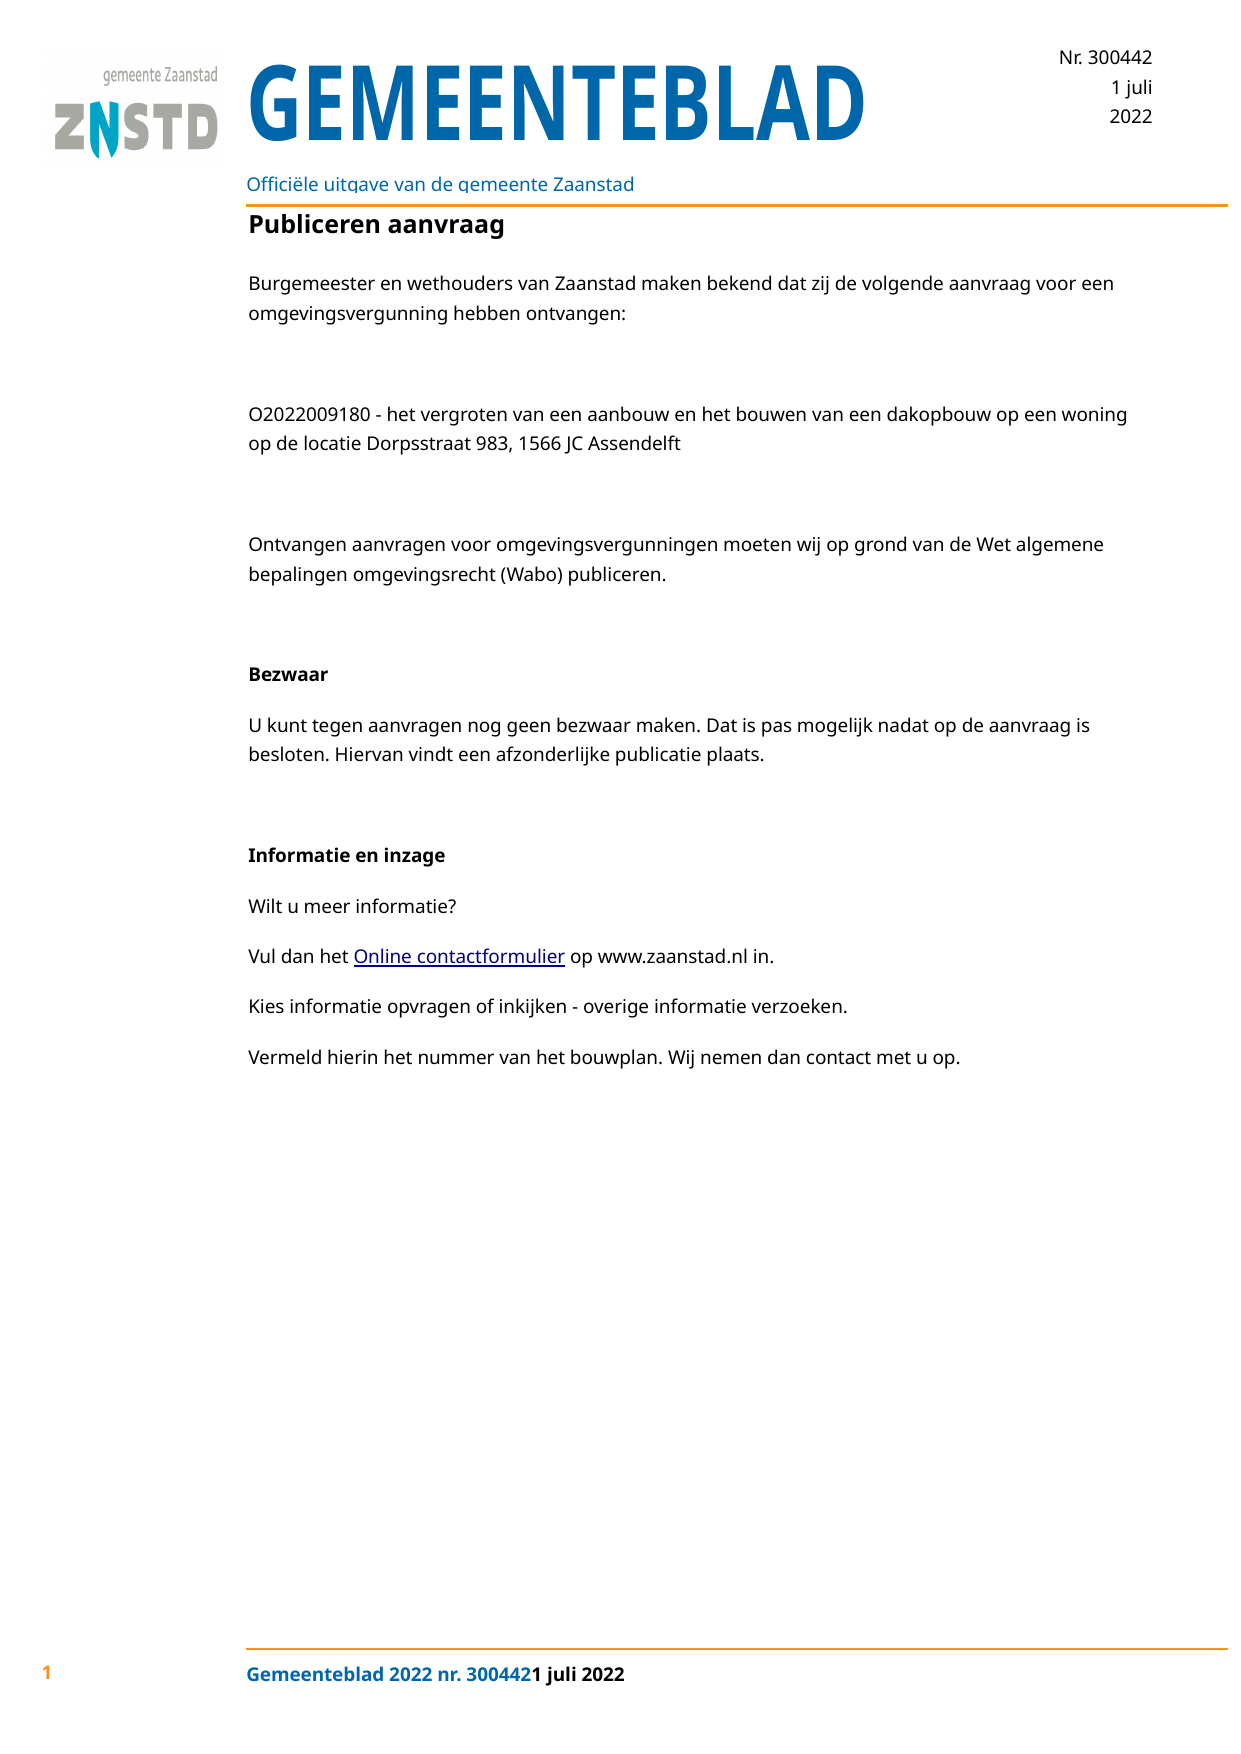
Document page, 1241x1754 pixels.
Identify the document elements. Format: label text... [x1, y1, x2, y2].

text U kunt tegen aanvragen nog geen bezwaar maken. Dat is pas mogelijk nadat op de aanvraag is besloten. Hiervan vindt een afzonderlijke publicatie plaats. [248, 712, 1152, 767]
picture [41, 47, 231, 172]
text Wilt u meer informatie? [248, 893, 1152, 918]
text Ontvangen aanvragen voor omgevingsvergunningen moeten wij op grond van de Wet algemene bepalingen omgevingsrecht (Wabo) publiceren. [248, 531, 1152, 586]
text Kies informatie opvragen of inkijken - overige informatie verzoeken. [248, 994, 1152, 1019]
text Bezwaar [248, 662, 1152, 687]
text Burgemeester en wethouders van Zaanstad maken bekend dat zij de volgende aanvraag voor een omgevingsvergunning hebben ontvangen: [248, 270, 1152, 326]
text Vul dan het Online contactformulier op www.zaanstad.nl in. [248, 943, 1152, 969]
text Informatie en inzage [248, 842, 1152, 868]
text Vermeld hierin het nummer van het bouwplan. Wij nemen dan contact met u op. [248, 1044, 1152, 1070]
text Publiceren aanvraag [248, 207, 1152, 241]
text O2022009180 - het vergroten van een aanbouw en het bouwen van een dakopbouw op een woning op de locatie Dorpsstraat 983, 1566 JC Assendelft [248, 401, 1152, 456]
